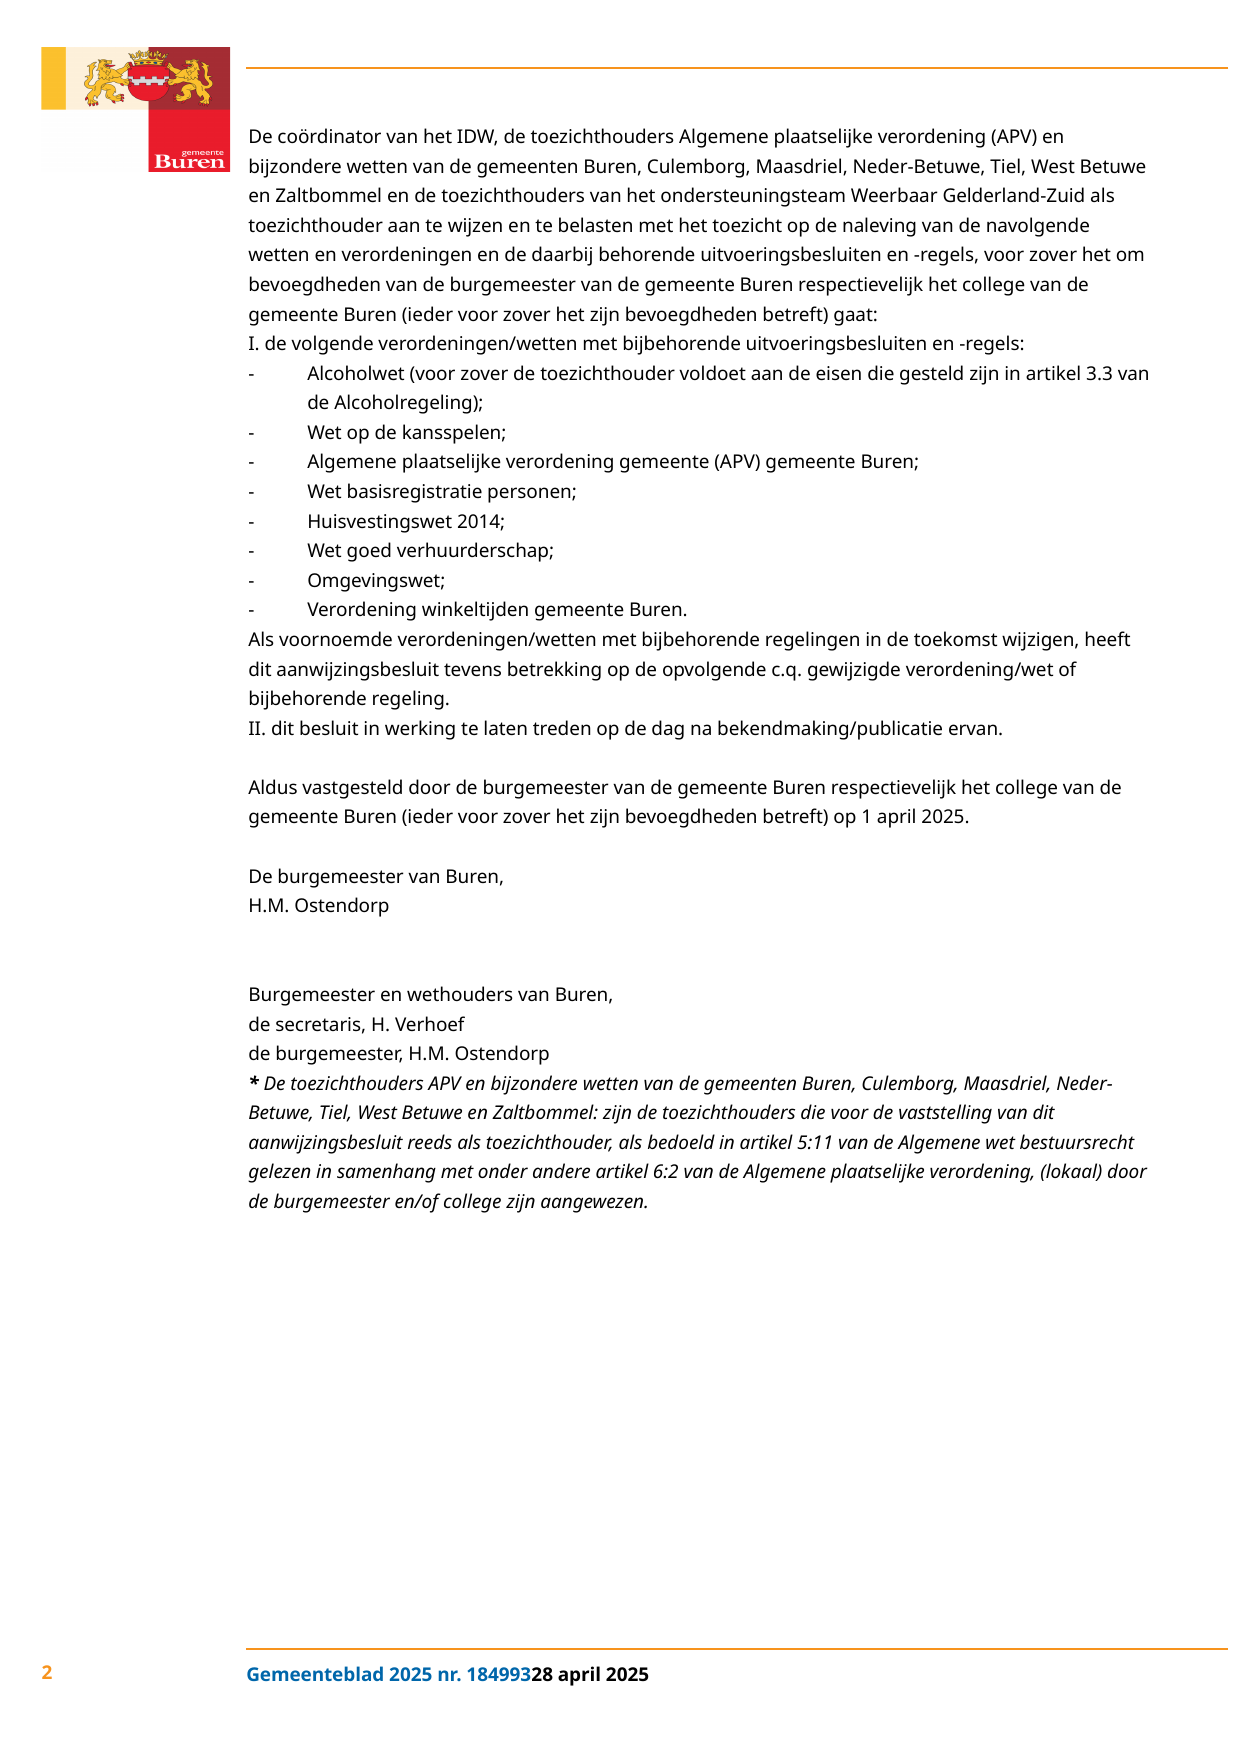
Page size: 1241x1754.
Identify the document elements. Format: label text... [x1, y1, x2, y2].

picture [41, 47, 231, 172]
list Algemene plaatselijke verordening gemeente (APV) gemeente Buren; [248, 449, 1152, 474]
list Omgevingswet; [248, 567, 1152, 593]
list Verordening winkeltijden gemeente Buren. [248, 597, 1152, 622]
text de burgemeester, H.M. Ostendorp [248, 1040, 1152, 1066]
text II. dit besluit in werking te laten treden op de dag na bekendmaking/publicatie ervan. [248, 715, 1152, 741]
text de secretaris, H. Verhoef [248, 1011, 1152, 1036]
text Als voornoemde verordeningen/wetten met bijbehorende regelingen in de toekomst wijzigen, heeft dit aanwijzingsbesluit tevens betrekking op de opvolgende c.q. gewijzigde verordening/wet of bijbehorende regeling. [248, 626, 1152, 711]
text De coördinator van het IDW, de toezichthouders Algemene plaatselijke verordening (APV) en bijzondere wetten van de gemeenten Buren, Culemborg, Maasdriel, Neder-Betuwe, Tiel, West Betuwe en Zaltbommel en de toezichthouders van het ondersteuningsteam Weerbaar Gelderland-Zuid als toezichthouder aan te wijzen en te belasten met het toezicht op de naleving van de navolgende wetten en verordeningen en de daarbij behorende uitvoeringsbesluiten en -regels, voor zover het om bevoegdheden van de burgemeester van de gemeente Buren respectievelijk het college van de gemeente Buren (ieder voor zover het zijn bevoegdheden betreft) gaat: [248, 123, 1152, 326]
list Wet goed verhuurderschap; [248, 537, 1152, 563]
text * De toezichthouders APV en bijzondere wetten van de gemeenten Buren, Culemborg, Maasdriel, Neder-Betuwe, Tiel, West Betuwe en Zaltbommel: zijn de toezichthouders die voor de vaststelling van dit aanwijzingsbesluit reeds als toezichthouder, als bedoeld in artikel 5:11 van de Algemene wet bestuursrecht gelezen in samenhang met onder andere artikel 6:2 van de Algemene plaatselijke verordening, (lokaal) door de burgemeester en/of college zijn aangewezen. [248, 1070, 1152, 1214]
list Huisvestingswet 2014; [248, 508, 1152, 533]
text H.M. Ostendorp [248, 892, 1152, 918]
list Wet basisregistratie personen; [248, 478, 1152, 504]
text I. de volgende verordeningen/wetten met bijbehorende uitvoeringsbesluiten en -regels: [248, 330, 1152, 356]
text De burgemeester van Buren, [248, 863, 1152, 888]
list Alcoholwet (voor zover de toezichthouder voldoet aan de eisen die gesteld zijn in artikel 3.3 van de Alcoholregeling); [248, 360, 1152, 415]
list Wet op de kansspelen; [248, 419, 1152, 445]
text Burgemeester en wethouders van Buren, [248, 981, 1152, 1007]
text Aldus vastgesteld door de burgemeester van de gemeente Buren respectievelijk het college van de gemeente Buren (ieder voor zover het zijn bevoegdheden betreft) op 1 april 2025. [248, 774, 1152, 829]
